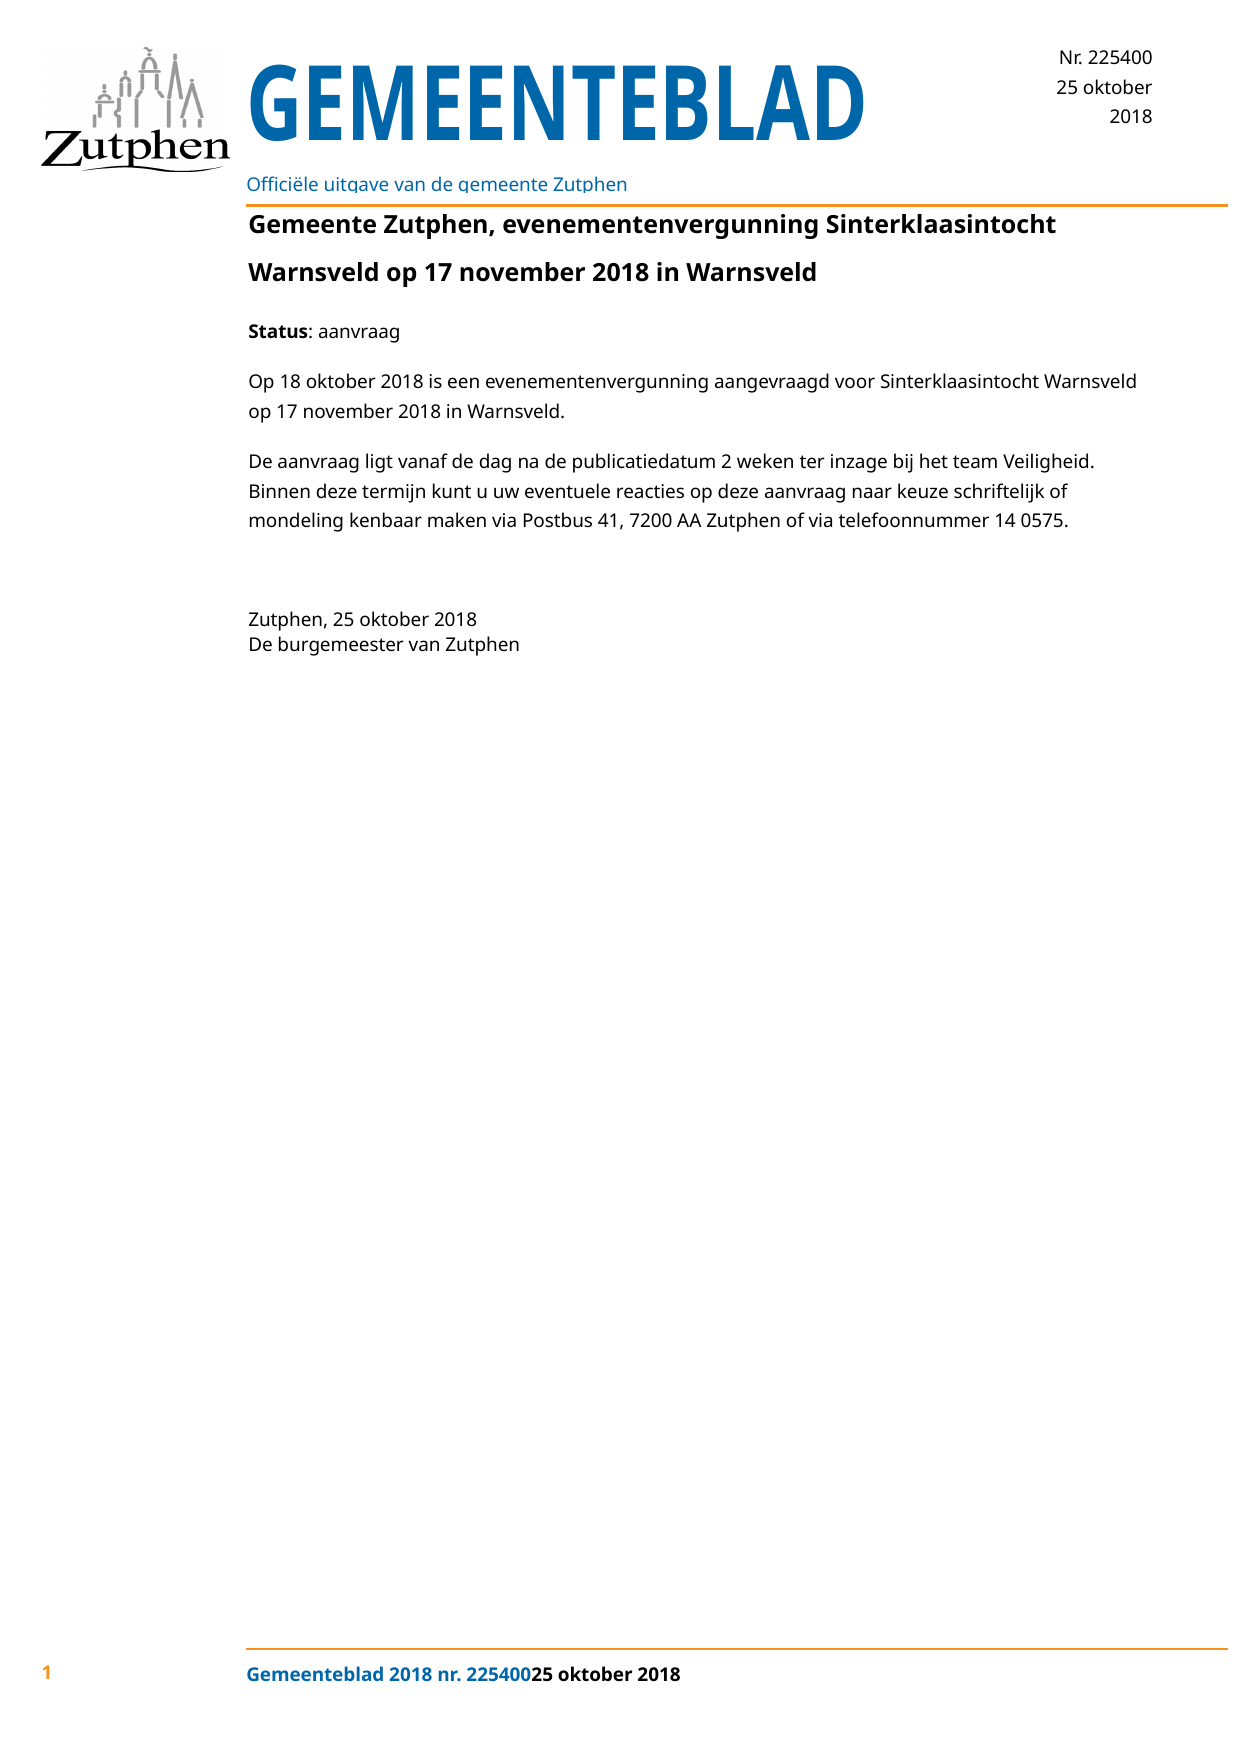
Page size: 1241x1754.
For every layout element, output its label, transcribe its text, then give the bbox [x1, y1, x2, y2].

text Gemeente Zutphen, evenementenvergunning Sinterklaasintocht Warnsveld op 17 november 2018 in Warnsveld [248, 207, 1152, 288]
text De burgemeester van Zutphen [248, 631, 1152, 657]
text De aanvraag ligt vanaf de dag na de publicatiedatum 2 weken ter inzage bij het team Veiligheid. Binnen deze termijn kunt u uw eventuele reacties op deze aanvraag naar keuze schriftelijk of mondeling kenbaar maken via Postbus 41, 7200 AA Zutphen of via telefoonnummer 14 0575. [248, 448, 1152, 533]
text Op 18 oktober 2018 is een evenementenvergunning aangevraagd voor Sinterklaasintocht Warnsveld op 17 november 2018 in Warnsveld. [248, 368, 1152, 424]
text Zutphen, 25 oktober 2018 [248, 606, 1152, 631]
picture [41, 47, 231, 172]
text Status: aanvraag [248, 318, 1152, 344]
